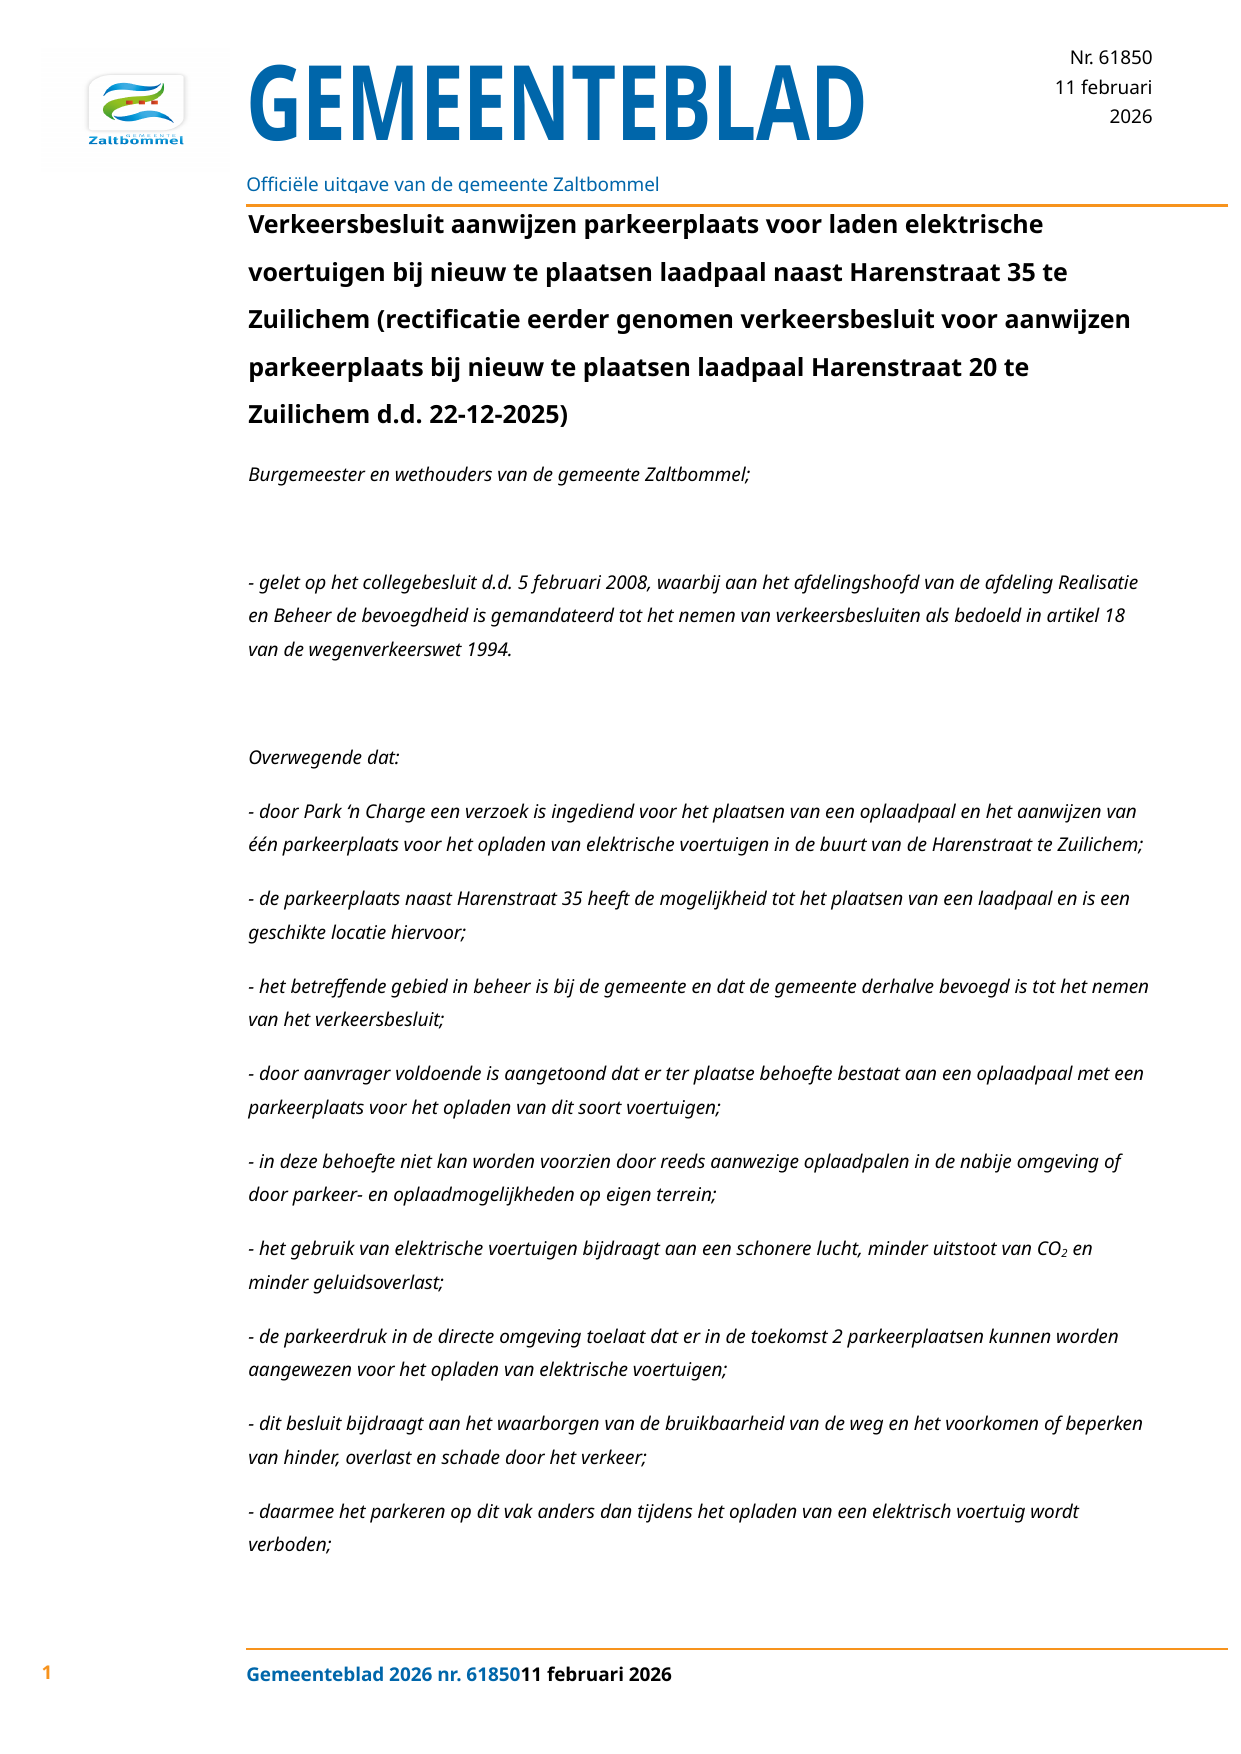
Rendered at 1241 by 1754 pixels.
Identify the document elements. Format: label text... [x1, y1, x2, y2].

text - de parkeerdruk in de directe omgeving toelaat dat er in de toekomst 2 parkeerplaatsen kunnen worden aangewezen voor het opladen van elektrische voertuigen; [248, 1323, 1152, 1382]
picture [41, 47, 231, 172]
text - door aanvrager voldoende is aangetoond dat er ter plaatse behoefte bestaat aan een oplaadpaal met een parkeerplaats voor het opladen van dit soort voertuigen; [248, 1060, 1152, 1119]
text Verkeersbesluit aanwijzen parkeerplaats voor laden elektrische voertuigen bij nieuw te plaatsen laadpaal naast Harenstraat 35 te Zuilichem (rectificatie eerder genomen verkeersbesluit voor aanwijzen parkeerplaats bij nieuw te plaatsen laadpaal Harenstraat 20 te Zuilichem d.d. 22-12-2025) [248, 207, 1152, 431]
text Burgemeester en wethouders van de gemeente Zaltbommel; [248, 461, 1152, 486]
text Overwegende dat: [248, 744, 1152, 769]
text - de parkeerplaats naast Harenstraat 35 heeft de mogelijkheid tot het plaatsen van een laadpaal en is een geschikte locatie hiervoor; [248, 885, 1152, 944]
text - gelet op het collegebesluit d.d. 5 februari 2008, waarbij aan het afdelingshoofd van de afdeling Realisatie en Beheer de bevoegdheid is gemandateerd tot het nemen van verkeersbesluiten als bedoeld in artikel 18 van de wegenverkeerswet 1994. [248, 569, 1152, 661]
text - dit besluit bijdraagt aan het waarborgen van de bruikbaarheid van de weg en het voorkomen of beperken van hinder, overlast en schade door het verkeer; [248, 1410, 1152, 1469]
text - in deze behoefte niet kan worden voorzien door reeds aanwezige oplaadpalen in de nabije omgeving of door parkeer- en oplaadmogelijkheden op eigen terrein; [248, 1148, 1152, 1207]
text - daarmee het parkeren op dit vak anders dan tijdens het opladen van een elektrisch voertuig wordt verboden; [248, 1498, 1152, 1557]
text - het gebruik van elektrische voertuigen bijdraagt aan een schonere lucht, minder uitstoot van CO2 en minder geluidsoverlast; [248, 1235, 1152, 1294]
text - door Park ‘n Charge een verzoek is ingediend voor het plaatsen van een oplaadpaal en het aanwijzen van één parkeerplaats voor het opladen van elektrische voertuigen in de buurt van de Harenstraat te Zuilichem; [248, 798, 1152, 857]
text - het betreffende gebied in beheer is bij de gemeente en dat de gemeente derhalve bevoegd is tot het nemen van het verkeersbesluit; [248, 973, 1152, 1032]
